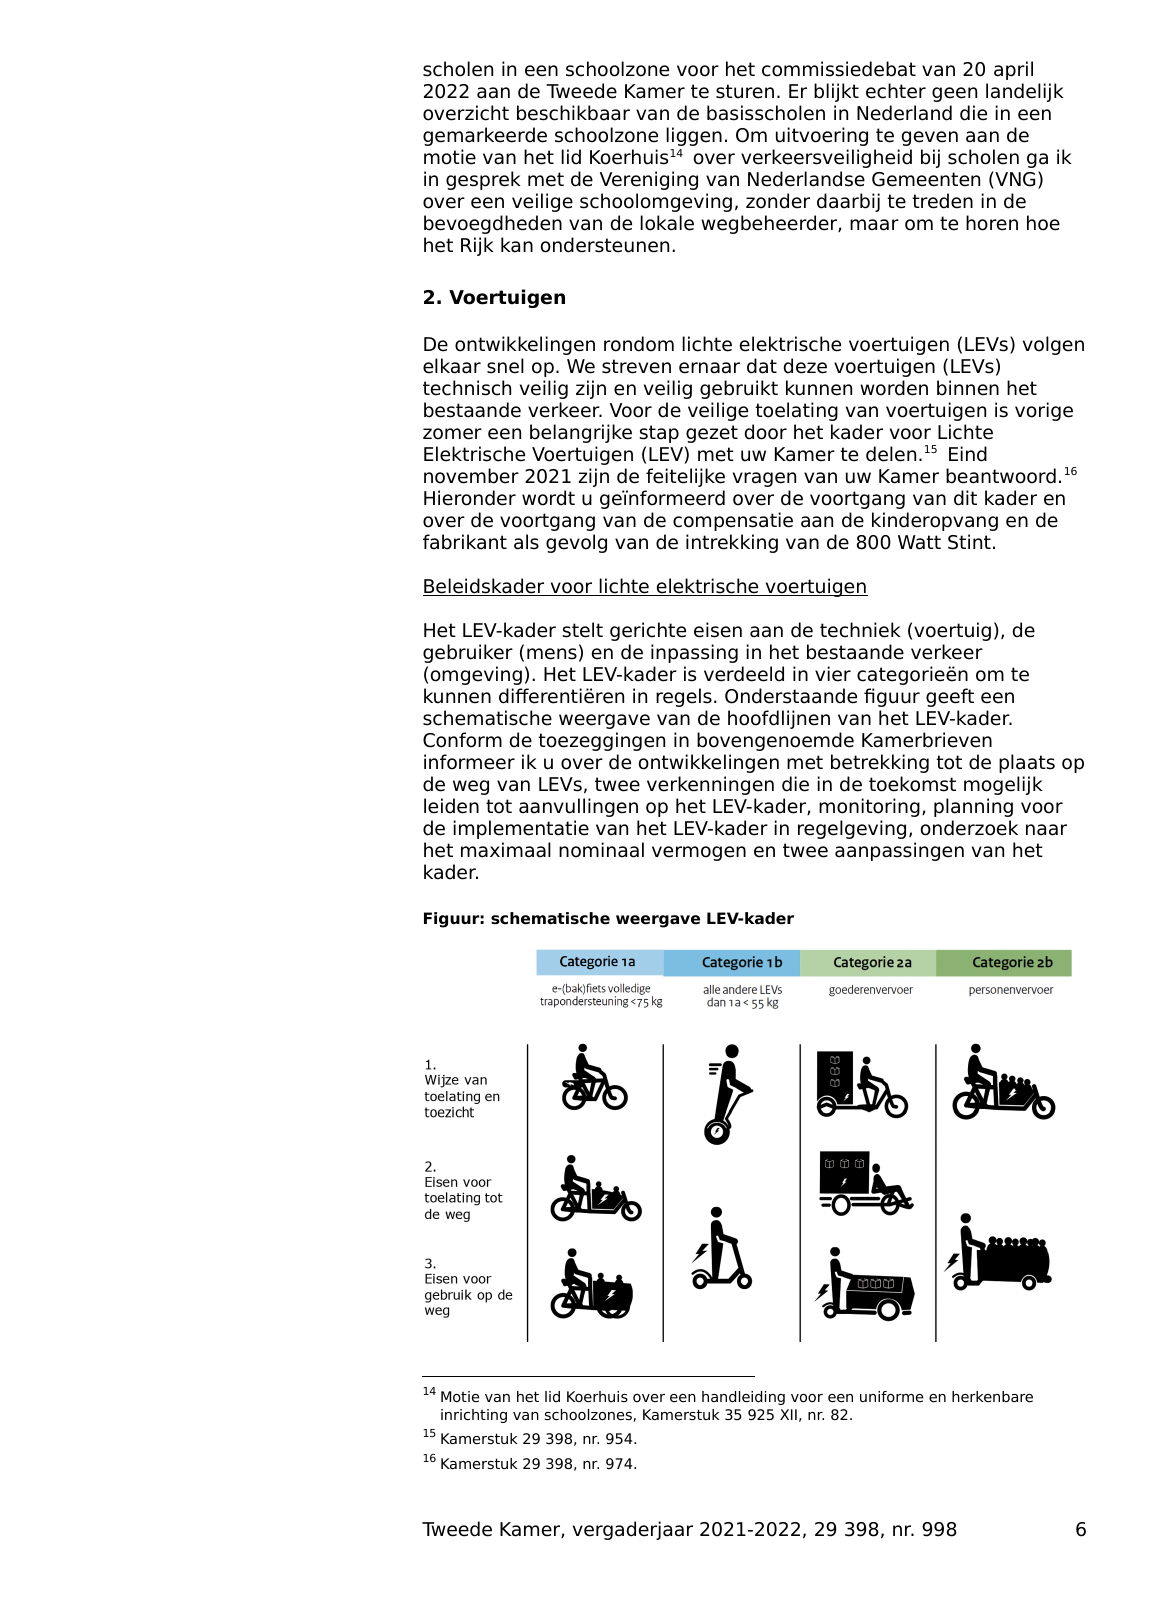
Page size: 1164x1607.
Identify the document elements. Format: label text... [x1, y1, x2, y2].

subtitle 2. Voertuigen [422, 287, 1087, 309]
text Kamerstuk 29 398, nr. 974. [422, 1452, 1087, 1474]
text scholen in een schoolzone voor het commissiedebat van 20 april 2022 aan de Tweede Kamer te sturen. Er blijkt echter geen landelijk overzicht beschikbaar van de basisscholen in Nederland die in een gemarkeerde schoolzone liggen. Om uitvoering te geven aan de motie van het lid Koerhuis over verkeersveiligheid bij scholen ga ik in gesprek met de Vereniging van Nederlandse Gemeenten (VNG) over een veilige schoolomgeving, zonder daarbij te treden in de bevoegdheden van de lokale wegbeheerder, maar om te horen hoe het Rijk kan ondersteunen. [422, 59, 1087, 257]
subtitle Beleidskader voor lichte elektrische voertuigen [422, 576, 1087, 598]
text Kamerstuk 29 398, nr. 954. [422, 1427, 1087, 1449]
text Motie van het lid Koerhuis over een handleiding voor een uniforme en herkenbare inrichting van schoolzones, Kamerstuk 35 925 XII, nr. 82. [422, 1385, 1087, 1424]
text Figuur: schematische weergave LEV-kader [422, 910, 1072, 928]
text Het LEV-kader stelt gerichte eisen aan de techniek (voertuig), de gebruiker (mens) en de inpassing in het bestaande verkeer (omgeving). Het LEV-kader is verdeeld in vier categorieën om te kunnen differentiëren in regels. Onderstaande figuur geeft een schematische weergave van de hoofdlijnen van het LEV-kader. Conform de toezeggingen in bovengenoemde Kamerbrieven informeer ik u over de ontwikkelingen met betrekking tot de plaats op de weg van LEVs, twee verkenningen die in de toekomst mogelijk leiden tot aanvullingen op het LEV-kader, monitoring, planning voor de implementatie van het LEV-kader in regelgeving, onderzoek naar het maximaal nominaal vermogen en twee aanpassingen van het kader. [422, 620, 1087, 884]
picture [422, 939, 1072, 1342]
text De ontwikkelingen rondom lichte elektrische voertuigen (LEVs) volgen elkaar snel op. We streven ernaar dat deze voertuigen (LEVs) technisch veilig zijn en veilig gebruikt kunnen worden binnen het bestaande verkeer. Voor de veilige toelating van voertuigen is vorige zomer een belangrijke stap gezet door het kader voor Lichte Elektrische Voertuigen (LEV) met uw Kamer te delen. Eind november 2021 zijn de feitelijke vragen van uw Kamer beantwoord. Hieronder wordt u geïnformeerd over de voortgang van dit kader en over de voortgang van de compensatie aan de kinderopvang en de fabrikant als gevolg van de intrekking van de 800 Watt Stint. [422, 334, 1087, 554]
